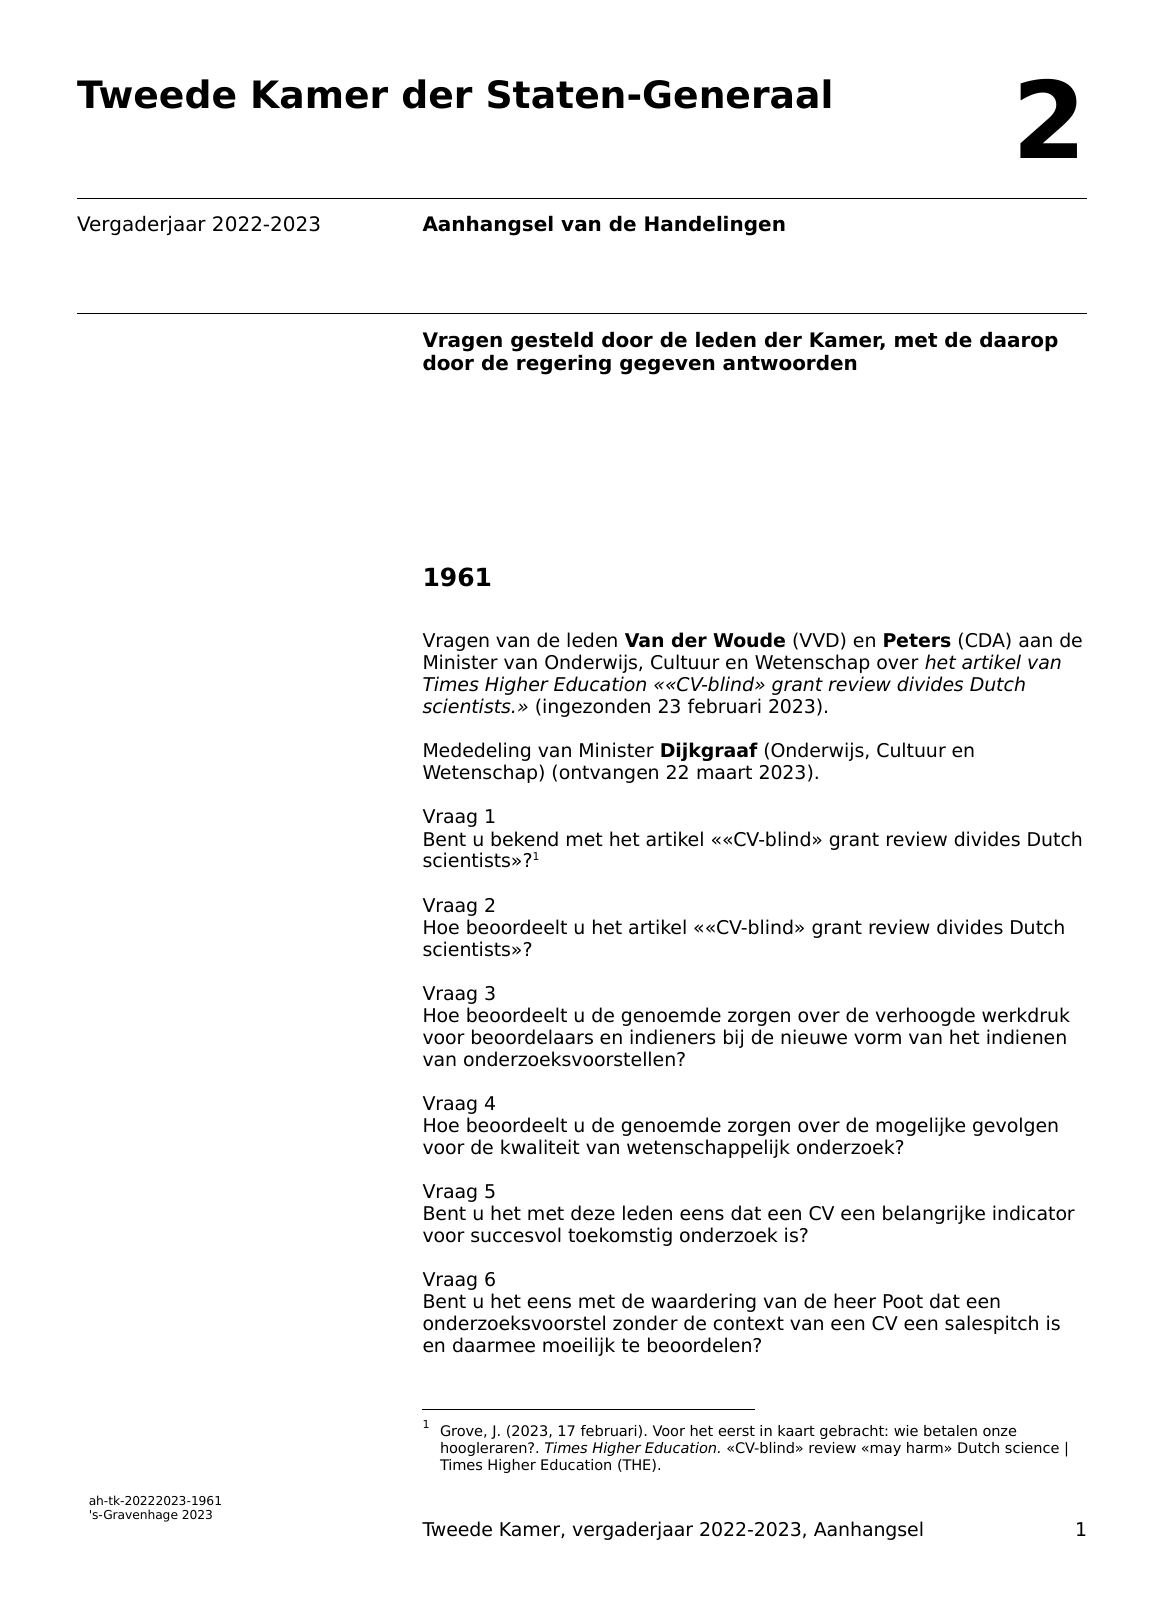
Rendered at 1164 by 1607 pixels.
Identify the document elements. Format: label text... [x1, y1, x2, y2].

text Grove, J. (2023, 17 februari). Voor het eerst in kaart gebracht: wie betalen onze hoogleraren?. Times Higher Education. «CV-blind» review «may harm» Dutch science | Times Higher Education (THE). [422, 1418, 1087, 1474]
text Bent u het eens met de waardering van de heer Poot dat een onderzoeksvoorstel zonder de context van een CV een salespitch is en daarmee moeilijk te beoordelen? [422, 1291, 1087, 1357]
table_cell Aanhangsel van de Handelingen [422, 199, 1087, 313]
table_cell [77, 314, 422, 375]
table_header 2 [886, 59, 1087, 198]
text Vraag 4 [422, 1093, 1087, 1115]
text ah-tk-20222023-1961 [88, 1494, 323, 1508]
table_cell Vergaderjaar 2022-2023 [77, 199, 422, 313]
text Vraag 6 [422, 1269, 1087, 1291]
text Vraag 1 [422, 806, 1087, 828]
text Vragen van de leden Van der Woude (VVD) en Peters (CDA) aan de Minister van Onderwijs, Cultuur en Wetenschap over het artikel van Times Higher Education ««CV-blind» grant review divides Dutch scientists.» (ingezonden 23 februari 2023). [422, 630, 1087, 718]
text Hoe beoordeelt u het artikel ««CV-blind» grant review divides Dutch scientists»? [422, 917, 1087, 961]
text Mededeling van Minister Dijkgraaf (Onderwijs, Cultuur en Wetenschap) (ontvangen 22 maart 2023). [422, 740, 1087, 784]
text Bent u bekend met het artikel ««CV-blind» grant review divides Dutch scientists»? [422, 828, 1087, 872]
table_header Tweede Kamer der Staten-Generaal [77, 59, 886, 198]
text Vraag 2 [422, 894, 1087, 917]
text Hoe beoordeelt u de genoemde zorgen over de verhoogde werkdruk voor beoordelaars en indieners bij de nieuwe vorm van het indienen van onderzoeksvoorstellen? [422, 1005, 1087, 1071]
text 1961 [422, 563, 1087, 592]
text Hoe beoordeelt u de genoemde zorgen over de mogelijke gevolgen voor de kwaliteit van wetenschappelijk onderzoek? [422, 1115, 1087, 1159]
table_cell Vragen gesteld door de leden der Kamer, met de daarop door de regering gegeven antwoorden [422, 314, 1087, 375]
text Vraag 3 [422, 983, 1087, 1005]
text Vraag 5 [422, 1181, 1087, 1203]
text Bent u het met deze leden eens dat een CV een belangrijke indicator voor succesvol toekomstig onderzoek is? [422, 1203, 1087, 1247]
text 's-Gravenhage 2023 [88, 1508, 323, 1522]
